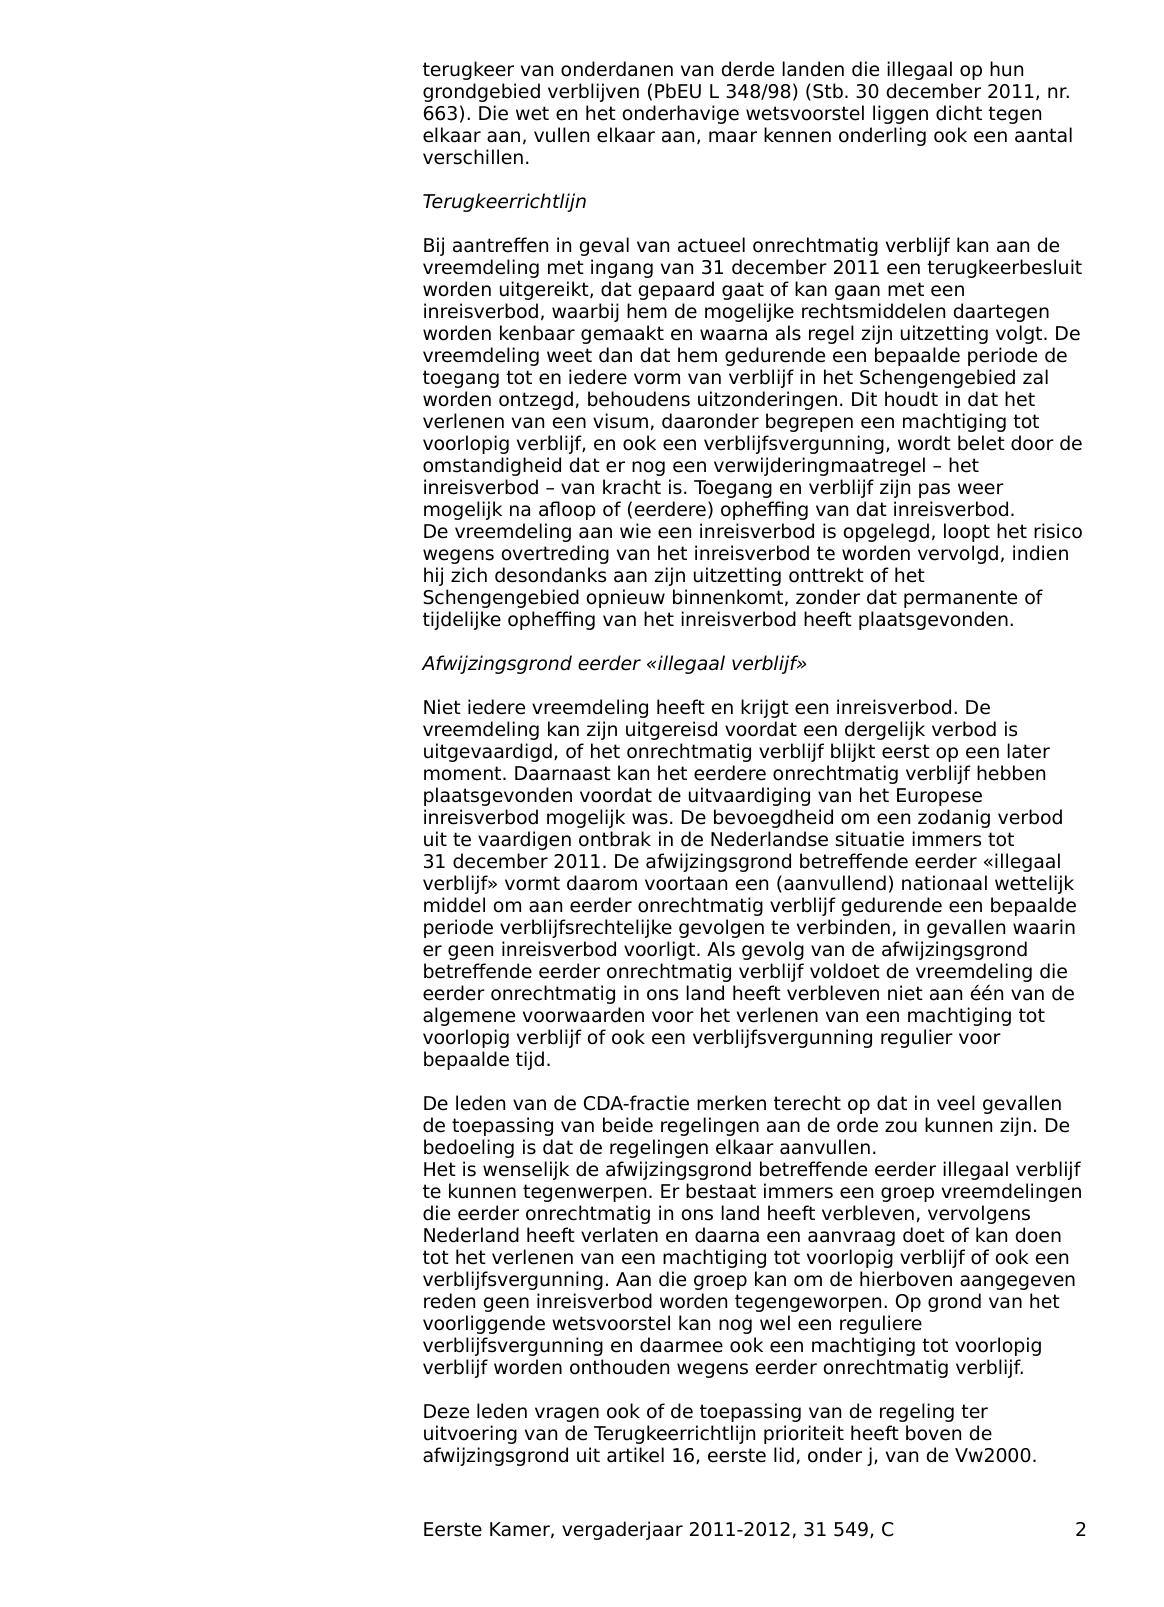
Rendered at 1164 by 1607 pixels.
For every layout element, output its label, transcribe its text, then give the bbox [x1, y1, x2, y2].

text Niet iedere vreemdeling heeft en krijgt een inreisverbod. De vreemdeling kan zijn uitgereisd voordat een dergelijk verbod is uitgevaardigd, of het onrechtmatig verblijf blijkt eerst op een later moment. Daarnaast kan het eerdere onrechtmatig verblijf hebben plaatsgevonden voordat de uitvaardiging van het Europese inreisverbod mogelijk was. De bevoegdheid om een zodanig verbod uit te vaardigen ontbrak in de Nederlandse situatie immers tot 31 december 2011. De afwijzingsgrond betreffende eerder «illegaal verblijf» vormt daarom voortaan een (aanvullend) nationaal wettelijk middel om aan eerder onrechtmatig verblijf gedurende een bepaalde periode verblijfsrechtelijke gevolgen te verbinden, in gevallen waarin er geen inreisverbod voorligt. Als gevolg van de afwijzingsgrond betreffende eerder onrechtmatig verblijf voldoet de vreemdeling die eerder onrechtmatig in ons land heeft verbleven niet aan één van de algemene voorwaarden voor het verlenen van een machtiging tot voorlopig verblijf of ook een verblijfsvergunning regulier voor bepaalde tijd. [422, 697, 1087, 1071]
text De leden van de CDA-fractie merken terecht op dat in veel gevallen de toepassing van beide regelingen aan de orde zou kunnen zijn. De bedoeling is dat de regelingen elkaar aanvullen. [422, 1093, 1087, 1159]
text Deze leden vragen ook of de toepassing van de regeling ter uitvoering van de Terugkeerrichtlijn prioriteit heeft boven de afwijzingsgrond uit artikel 16, eerste lid, onder j, van de Vw2000. [422, 1401, 1087, 1467]
text Het is wenselijk de afwijzingsgrond betreffende eerder illegaal verblijf te kunnen tegenwerpen. Er bestaat immers een groep vreemdelingen die eerder onrechtmatig in ons land heeft verbleven, vervolgens Nederland heeft verlaten en daarna een aanvraag doet of kan doen tot het verlenen van een machtiging tot voorlopig verblijf of ook een verblijfsvergunning. Aan die groep kan om de hierboven aangegeven reden geen inreisverbod worden tegengeworpen. Op grond van het voorliggende wetsvoorstel kan nog wel een reguliere verblijfsvergunning en daarmee ook een machtiging tot voorlopig verblijf worden onthouden wegens eerder onrechtmatig verblijf. [422, 1159, 1087, 1379]
text terugkeer van onderdanen van derde landen die illegaal op hun grondgebied verblijven (PbEU L 348/98) (Stb. 30 december 2011, nr. 663). Die wet en het onderhavige wetsvoorstel liggen dicht tegen elkaar aan, vullen elkaar aan, maar kennen onderling ook een aantal verschillen. [422, 59, 1087, 169]
text De vreemdeling aan wie een inreisverbod is opgelegd, loopt het risico wegens overtreding van het inreisverbod te worden vervolgd, indien hij zich desondanks aan zijn uitzetting onttrekt of het Schengengebied opnieuw binnenkomt, zonder dat permanente of tijdelijke opheffing van het inreisverbod heeft plaatsgevonden. [422, 521, 1087, 631]
text Bij aantreffen in geval van actueel onrechtmatig verblijf kan aan de vreemdeling met ingang van 31 december 2011 een terugkeerbesluit worden uitgereikt, dat gepaard gaat of kan gaan met een inreisverbod, waarbij hem de mogelijke rechtsmiddelen daartegen worden kenbaar gemaakt en waarna als regel zijn uitzetting volgt. De vreemdeling weet dan dat hem gedurende een bepaalde periode de toegang tot en iedere vorm van verblijf in het Schengengebied zal worden ontzegd, behoudens uitzonderingen. Dit houdt in dat het verlenen van een visum, daaronder begrepen een machtiging tot voorlopig verblijf, en ook een verblijfsvergunning, wordt belet door de omstandigheid dat er nog een verwijderingmaatregel – het inreisverbod – van kracht is. Toegang en verblijf zijn pas weer mogelijk na afloop of (eerdere) opheffing van dat inreisverbod. [422, 235, 1087, 521]
subtitle Afwijzingsgrond eerder «illegaal verblijf» [422, 653, 1087, 675]
subtitle Terugkeerrichtlijn [422, 191, 1087, 213]
